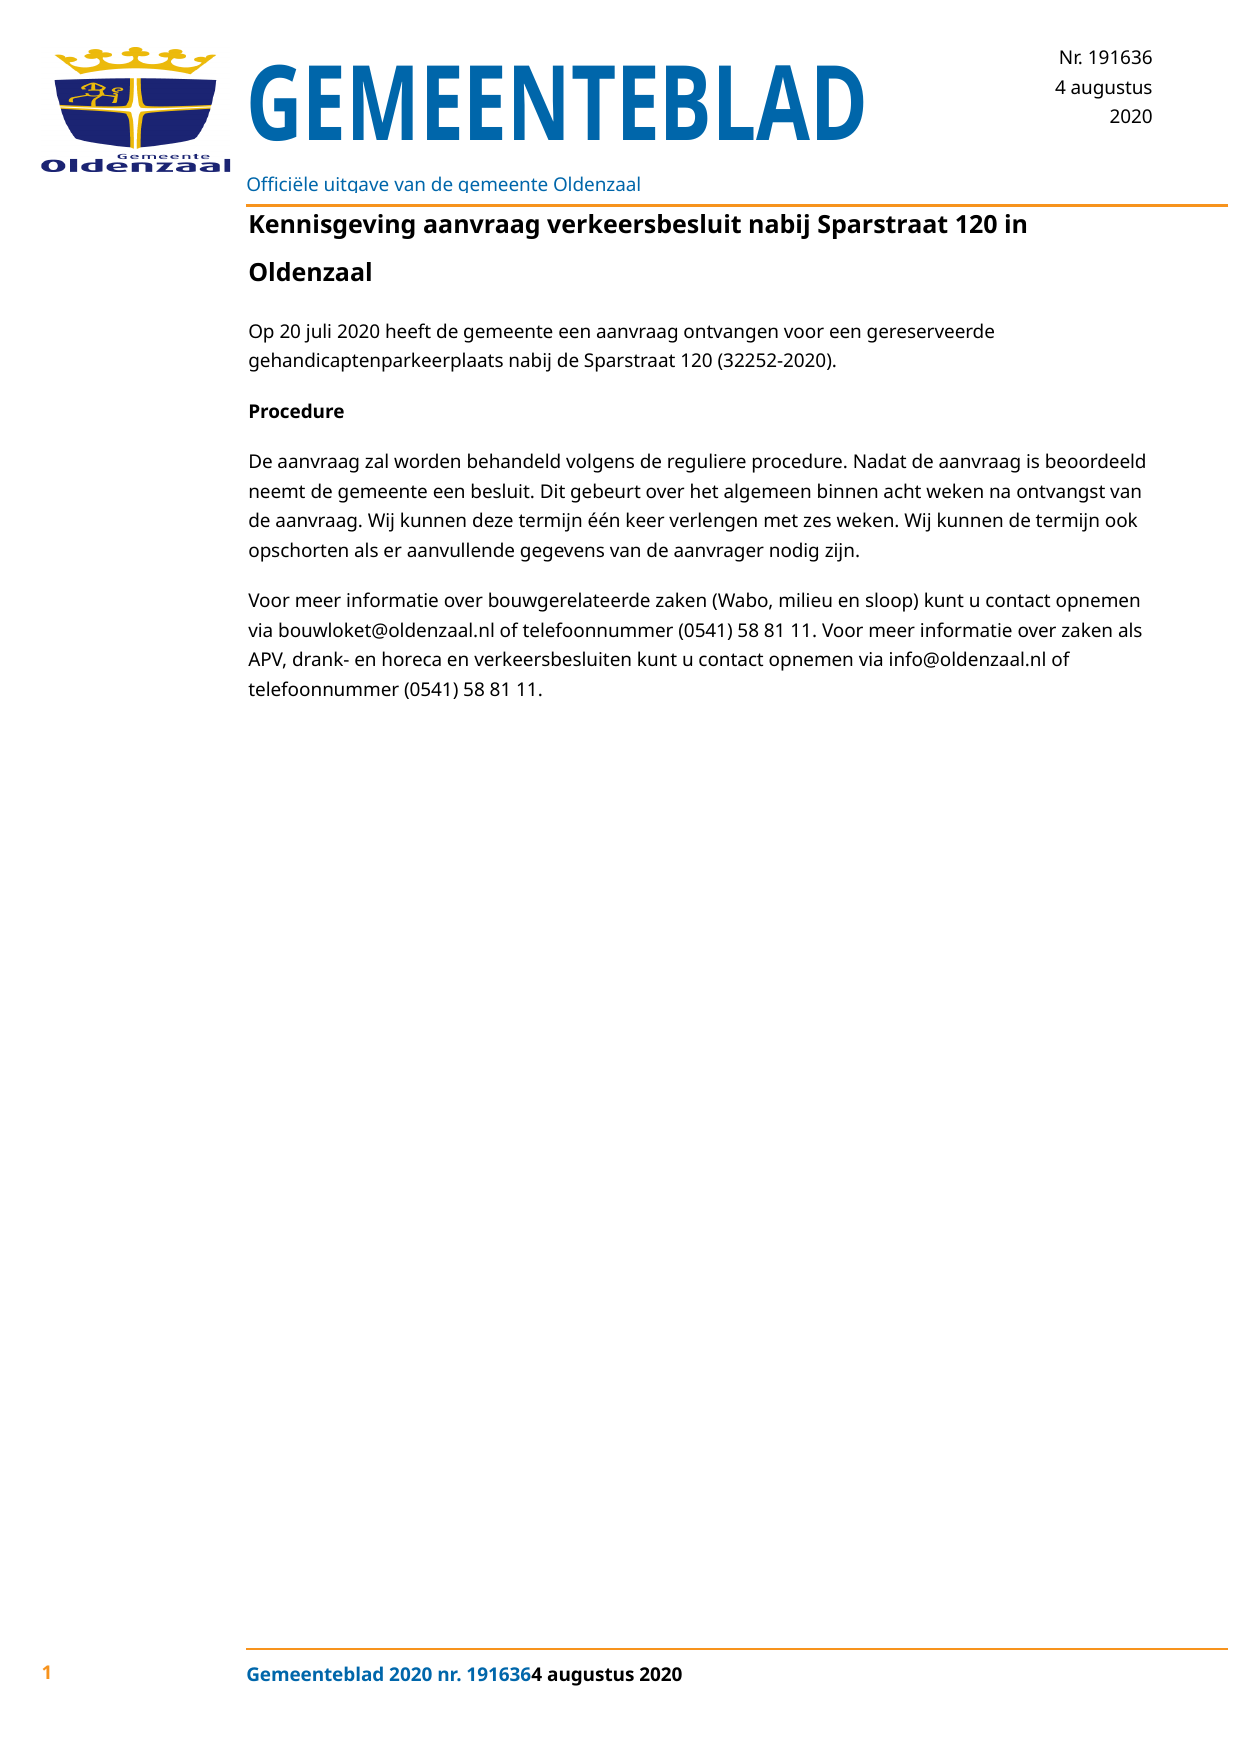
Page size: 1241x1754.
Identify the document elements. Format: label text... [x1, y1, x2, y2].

picture [41, 47, 231, 172]
text De aanvraag zal worden behandeld volgens de reguliere procedure. Nadat de aanvraag is beoordeeld neemt de gemeente een besluit. Dit gebeurt over het algemeen binnen acht weken na ontvangst van de aanvraag. Wij kunnen deze termijn één keer verlengen met zes weken. Wij kunnen de termijn ook opschorten als er aanvullende gegevens van de aanvrager nodig zijn. [248, 448, 1152, 563]
text Kennisgeving aanvraag verkeersbesluit nabij Sparstraat 120 in Oldenzaal [248, 207, 1152, 288]
text Voor meer informatie over bouwgerelateerde zaken (Wabo, milieu en sloop) kunt u contact opnemen via bouwloket@oldenzaal.nl of telefoonnummer (0541) 58 81 11. Voor meer informatie over zaken als APV, drank- en horeca en verkeersbesluiten kunt u contact opnemen via info@oldenzaal.nl of telefoonnummer (0541) 58 81 11. [248, 587, 1152, 702]
text Op 20 juli 2020 heeft de gemeente een aanvraag ontvangen voor een gereserveerde gehandicaptenparkeerplaats nabij de Sparstraat 120 (32252-2020). [248, 318, 1152, 373]
text Procedure [248, 398, 1152, 424]
